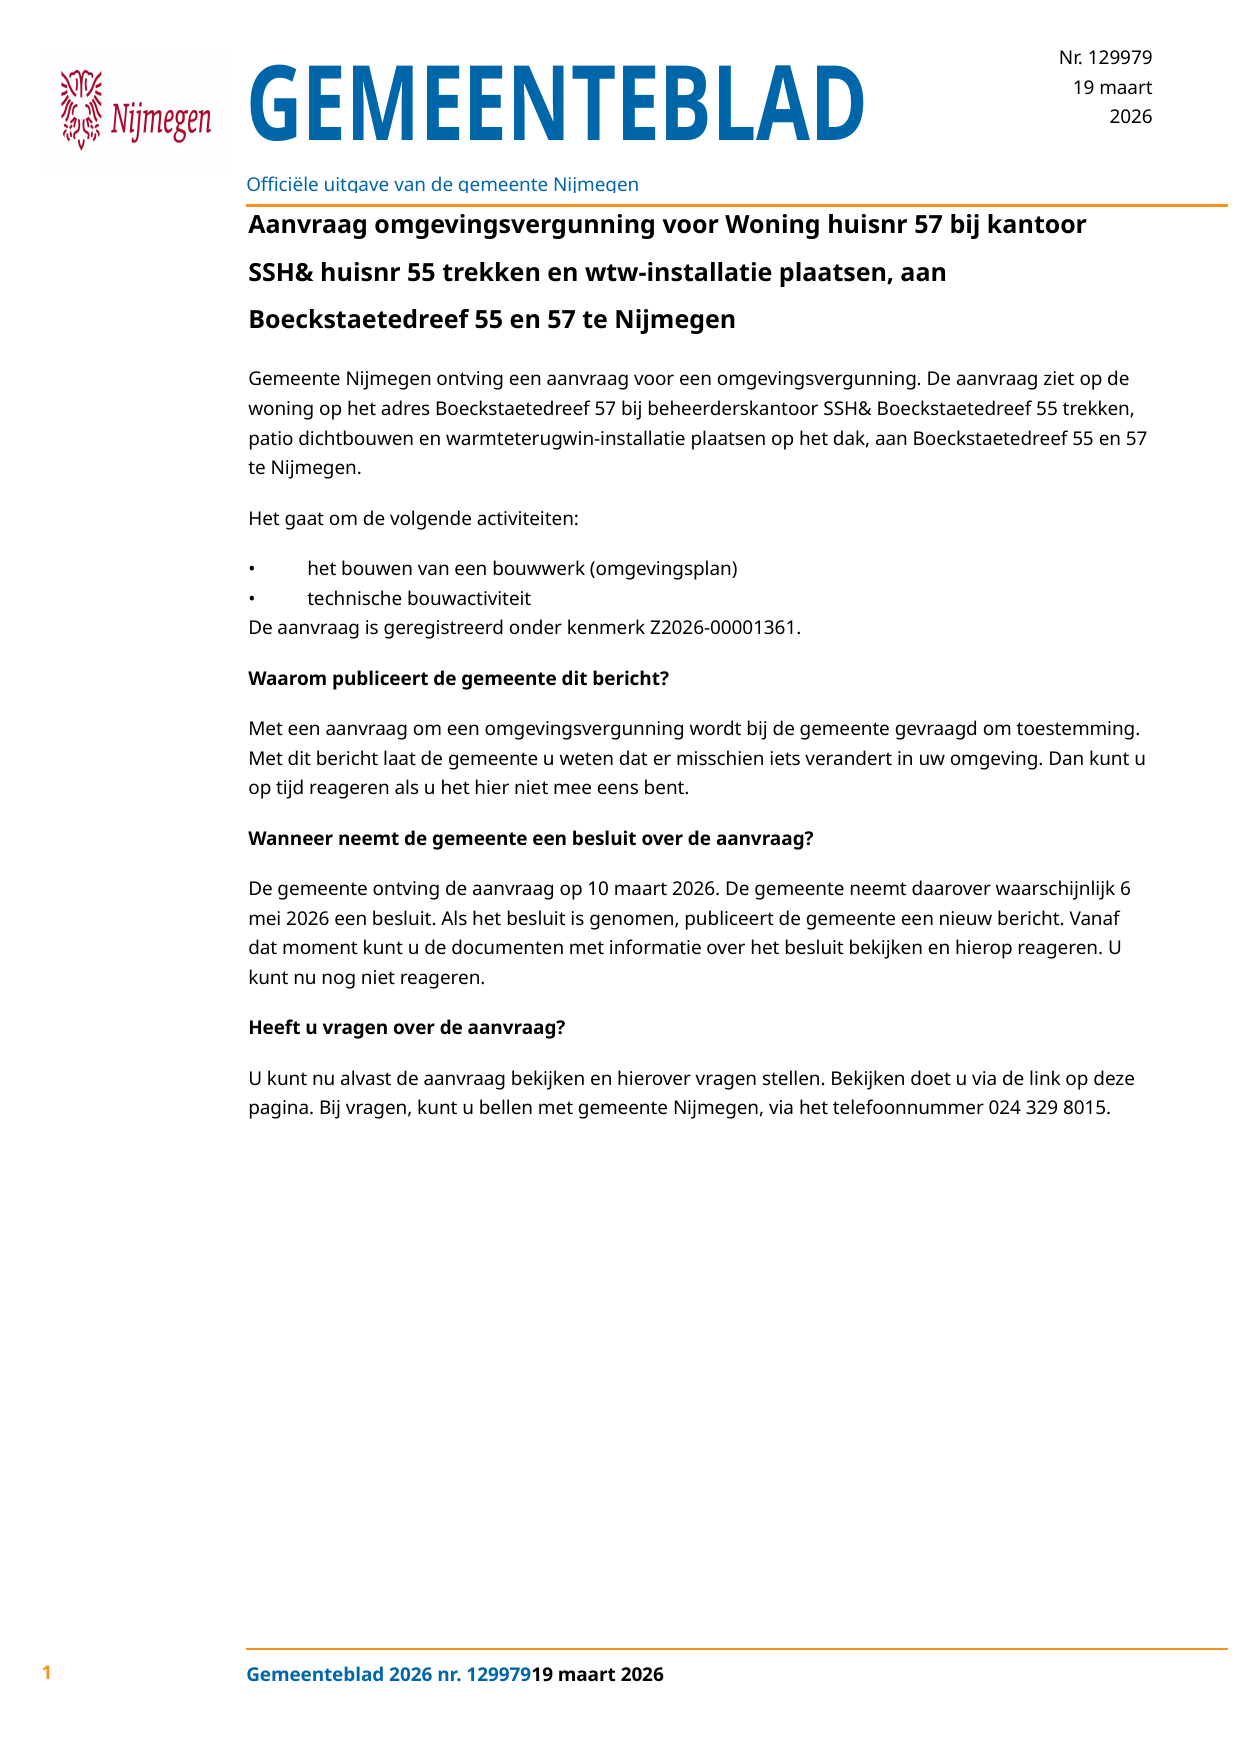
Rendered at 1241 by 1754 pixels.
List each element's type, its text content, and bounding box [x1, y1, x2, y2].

text De aanvraag is geregistreerd onder kenmerk Z2026-00001361. [248, 614, 1152, 640]
list het bouwen van een bouwwerk (omgevingsplan) [248, 555, 1152, 581]
text De gemeente ontving de aanvraag op 10 maart 2026. De gemeente neemt daarover waarschijnlijk 6 mei 2026 een besluit. Als het besluit is genomen, publiceert de gemeente een nieuw bericht. Vanaf dat moment kunt u de documenten met informatie over het besluit bekijken en hierop reageren. U kunt nu nog niet reageren. [248, 875, 1152, 989]
picture [41, 47, 231, 172]
text Gemeente Nijmegen ontving een aanvraag voor een omgevingsvergunning. De aanvraag ziet op de woning op het adres Boeckstaetedreef 57 bij beheerderskantoor SSH& Boeckstaetedreef 55 trekken, patio dichtbouwen en warmteterugwin-installatie plaatsen op het dak, aan Boeckstaetedreef 55 en 57 te Nijmegen. [248, 366, 1152, 480]
text Met een aanvraag om een omgevingsvergunning wordt bij de gemeente gevraagd om toestemming. Met dit bericht laat de gemeente u weten dat er misschien iets verandert in uw omgeving. Dan kunt u op tijd reageren als u het hier niet mee eens bent. [248, 715, 1152, 800]
text Waarom publiceert de gemeente dit bericht? [248, 665, 1152, 690]
text Aanvraag omgevingsvergunning voor Woning huisnr 57 bij kantoor SSH& huisnr 55 trekken en wtw-installatie plaatsen, aan Boeckstaetedreef 55 en 57 te Nijmegen [248, 207, 1152, 336]
text Heeft u vragen over de aanvraag? [248, 1014, 1152, 1040]
list technische bouwactiviteit [248, 585, 1152, 610]
text Wanneer neemt de gemeente een besluit over de aanvraag? [248, 825, 1152, 850]
text U kunt nu alvast de aanvraag bekijken en hierover vragen stellen. Bekijken doet u via de link op deze pagina. Bij vragen, kunt u bellen met gemeente Nijmegen, via het telefoonnummer 024 329 8015. [248, 1065, 1152, 1120]
text Het gaat om de volgende activiteiten: [248, 505, 1152, 530]
